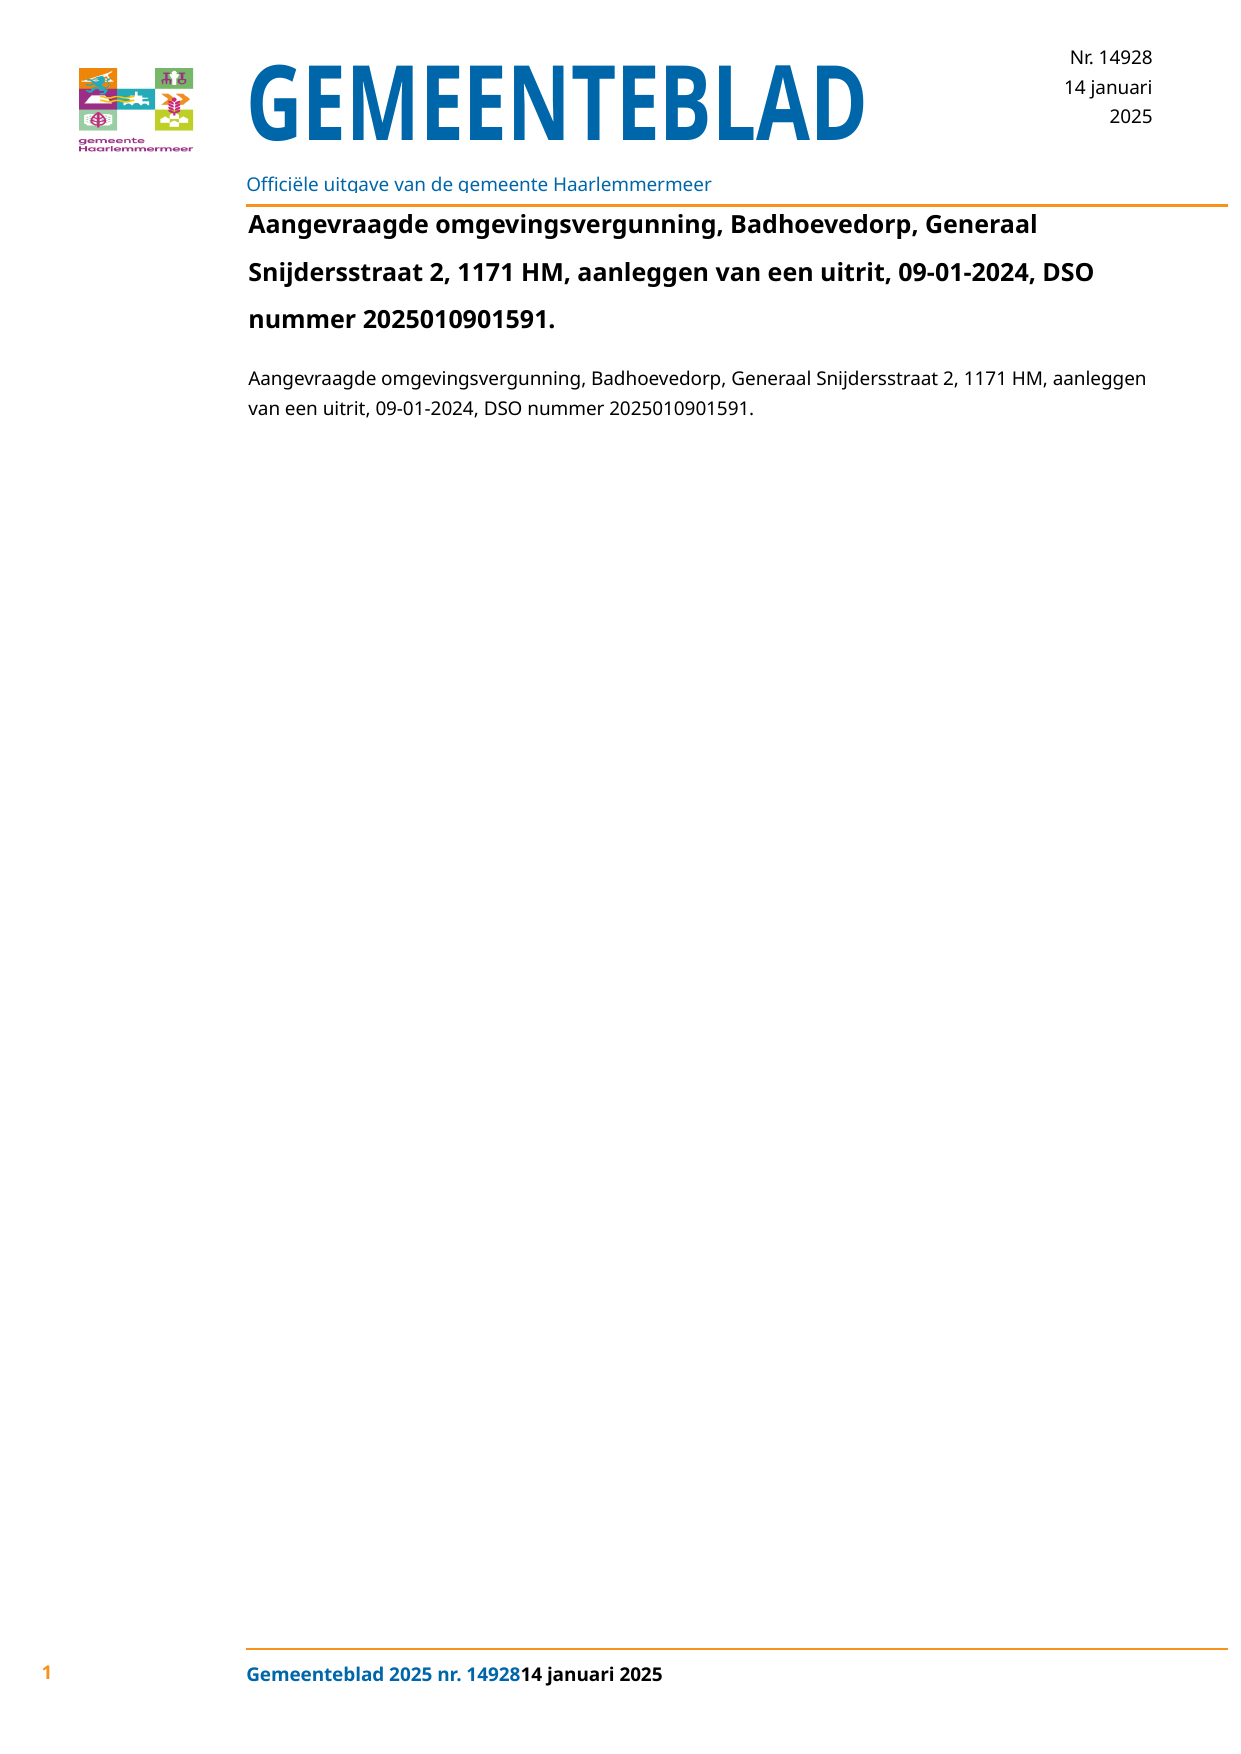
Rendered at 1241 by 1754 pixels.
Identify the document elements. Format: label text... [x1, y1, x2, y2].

text Aangevraagde omgevingsvergunning, Badhoevedorp, Generaal Snijdersstraat 2, 1171 HM, aanleggen van een uitrit, 09-01-2024, DSO nummer 2025010901591. [248, 207, 1152, 336]
picture [41, 47, 231, 172]
text Aangevraagde omgevingsvergunning, Badhoevedorp, Generaal Snijdersstraat 2, 1171 HM, aanleggen van een uitrit, 09-01-2024, DSO nummer 2025010901591. [248, 366, 1152, 421]
